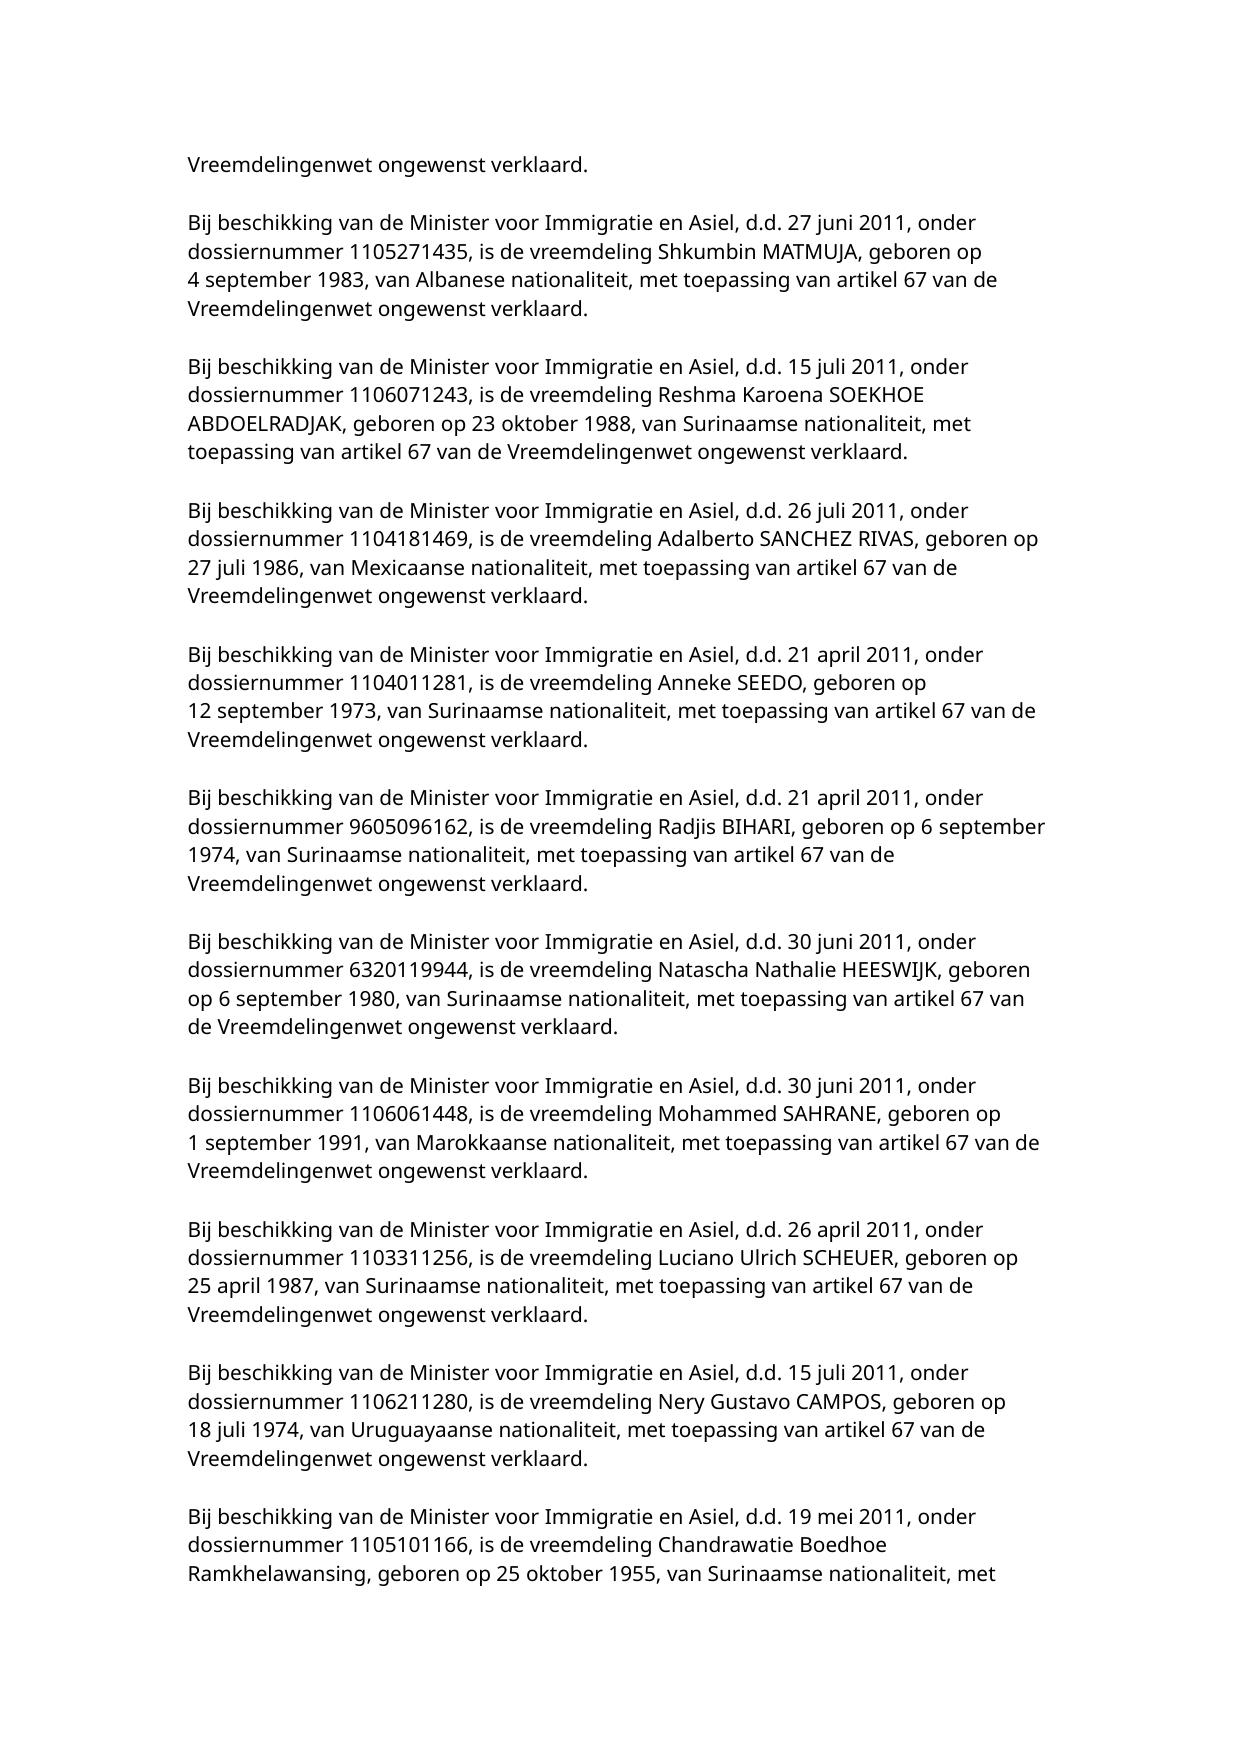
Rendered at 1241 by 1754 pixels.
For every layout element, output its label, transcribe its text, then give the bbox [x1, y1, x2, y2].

text Bij beschikking van de Minister voor Immigratie en Asiel, d.d. 21 april 2011, onder dossiernummer 1104011281, is de vreemdeling Anneke SEEDO, geboren op 12 september 1973, van Surinaamse nationaliteit, met toepassing van artikel 67 van de Vreemdelingenwet ongewenst verklaard. [187, 640, 1053, 753]
text Bij beschikking van de Minister voor Immigratie en Asiel, d.d. 30 juni 2011, onder dossiernummer 1106061448, is de vreemdeling Mohammed SAHRANE, geboren op 1 september 1991, van Marokkaanse nationaliteit, met toepassing van artikel 67 van de Vreemdelingenwet ongewenst verklaard. [187, 1071, 1053, 1185]
text Bij beschikking van de Minister voor Immigratie en Asiel, d.d. 21 april 2011, onder dossiernummer 9605096162, is de vreemdeling Radjis BIHARI, geboren op 6 september 1974, van Surinaamse nationaliteit, met toepassing van artikel 67 van de Vreemdelingenwet ongewenst verklaard. [187, 783, 1053, 897]
text Bij beschikking van de Minister voor Immigratie en Asiel, d.d. 15 juli 2011, onder dossiernummer 1106211280, is de vreemdeling Nery Gustavo CAMPOS, geboren op 18 juli 1974, van Uruguayaanse nationaliteit, met toepassing van artikel 67 van de Vreemdelingenwet ongewenst verklaard. [187, 1358, 1053, 1472]
text Bij beschikking van de Minister voor Immigratie en Asiel, d.d. 15 juli 2011, onder dossiernummer 1106071243, is de vreemdeling Reshma Karoena SOEKHOE ABDOELRADJAK, geboren op 23 oktober 1988, van Surinaamse nationaliteit, met toepassing van artikel 67 van de Vreemdelingenwet ongewenst verklaard. [187, 352, 1053, 466]
text Vreemdelingenwet ongewenst verklaard. [187, 150, 1053, 178]
text Bij beschikking van de Minister voor Immigratie en Asiel, d.d. 26 juli 2011, onder dossiernummer 1104181469, is de vreemdeling Adalberto SANCHEZ RIVAS, geboren op 27 juli 1986, van Mexicaanse nationaliteit, met toepassing van artikel 67 van de Vreemdelingenwet ongewenst verklaard. [187, 496, 1053, 610]
text Bij beschikking van de Minister voor Immigratie en Asiel, d.d. 30 juni 2011, onder dossiernummer 6320119944, is de vreemdeling Natascha Nathalie HEESWIJK, geboren op 6 september 1980, van Surinaamse nationaliteit, met toepassing van artikel 67 van de Vreemdelingenwet ongewenst verklaard. [187, 927, 1053, 1041]
text Bij beschikking van de Minister voor Immigratie en Asiel, d.d. 26 april 2011, onder dossiernummer 1103311256, is de vreemdeling Luciano Ulrich SCHEUER, geboren op 25 april 1987, van Surinaamse nationaliteit, met toepassing van artikel 67 van de Vreemdelingenwet ongewenst verklaard. [187, 1215, 1053, 1328]
text Bij beschikking van de Minister voor Immigratie en Asiel, d.d. 19 mei 2011, onder dossiernummer 1105101166, is de vreemdeling Chandrawatie Boedhoe Ramkhelawansing, geboren op 25 oktober 1955, van Surinaamse nationaliteit, met [187, 1502, 1053, 1587]
text Bij beschikking van de Minister voor Immigratie en Asiel, d.d. 27 juni 2011, onder dossiernummer 1105271435, is de vreemdeling Shkumbin MATMUJA, geboren op 4 september 1983, van Albanese nationaliteit, met toepassing van artikel 67 van de Vreemdelingenwet ongewenst verklaard. [187, 208, 1053, 322]
